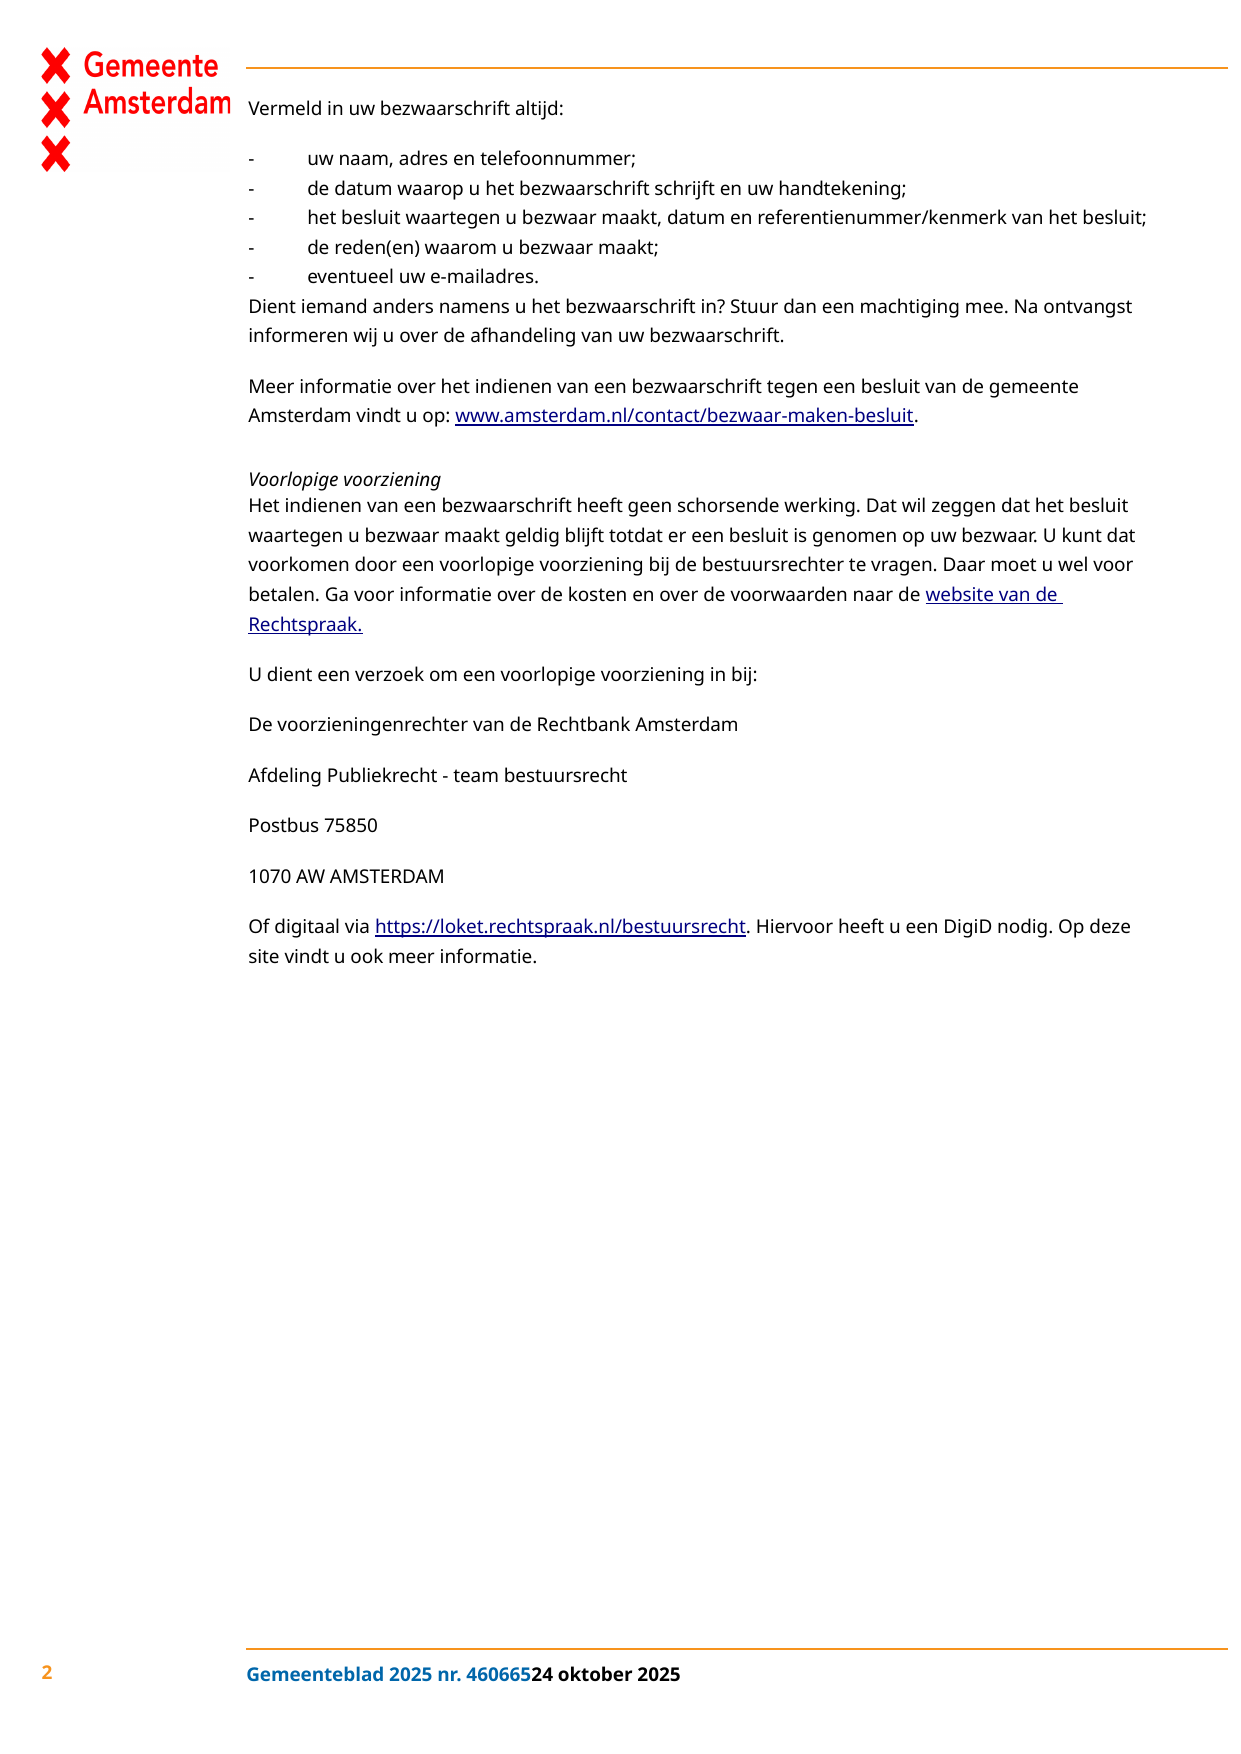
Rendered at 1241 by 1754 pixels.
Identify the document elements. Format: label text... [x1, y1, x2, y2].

list het besluit waartegen u bezwaar maakt, datum en referentienummer/kenmerk van het besluit; [248, 204, 1152, 230]
text Het indienen van een bezwaarschrift heeft geen schorsende werking. Dat wil zeggen dat het besluit waartegen u bezwaar maakt geldig blijft totdat er een besluit is genomen op uw bezwaar. U kunt dat voorkomen door een voorlopige voorziening bij de bestuursrechter te vragen. Daar moet u wel voor betalen. Ga voor informatie over de kosten en over de voorwaarden naar de website van de Rechtspraak. [248, 492, 1152, 636]
picture [41, 47, 231, 172]
text Dient iemand anders namens u het bezwaarschrift in? Stuur dan een machtiging mee. Na ontvangst informeren wij u over de afhandeling van uw bezwaarschrift. [248, 293, 1152, 348]
list eventueel uw e-mailadres. [248, 263, 1152, 289]
text U dient een verzoek om een voorlopige voorziening in bij: [248, 661, 1152, 687]
text Voorlopige voorziening [248, 467, 1152, 492]
text Meer informatie over het indienen van een bezwaarschrift tegen een besluit van de gemeente Amsterdam vindt u op: www.amsterdam.nl/contact/bezwaar-maken-besluit. [248, 373, 1152, 428]
text De voorzieningenrechter van de Rechtbank Amsterdam [248, 712, 1152, 737]
text Afdeling Publiekrecht - team bestuursrecht [248, 762, 1152, 788]
list de datum waarop u het bezwaarschrift schrijft en uw handtekening; [248, 175, 1152, 201]
text 1070 AW AMSTERDAM [248, 863, 1152, 888]
list uw naam, adres en telefoonnummer; [248, 145, 1152, 171]
list de reden(en) waarom u bezwaar maakt; [248, 234, 1152, 260]
text Vermeld in uw bezwaarschrift altijd: [248, 95, 1152, 121]
text Postbus 75850 [248, 812, 1152, 838]
text Of digitaal via https://loket.rechtspraak.nl/bestuursrecht. Hiervoor heeft u een DigiD nodig. Op deze site vindt u ook meer informatie. [248, 913, 1152, 968]
